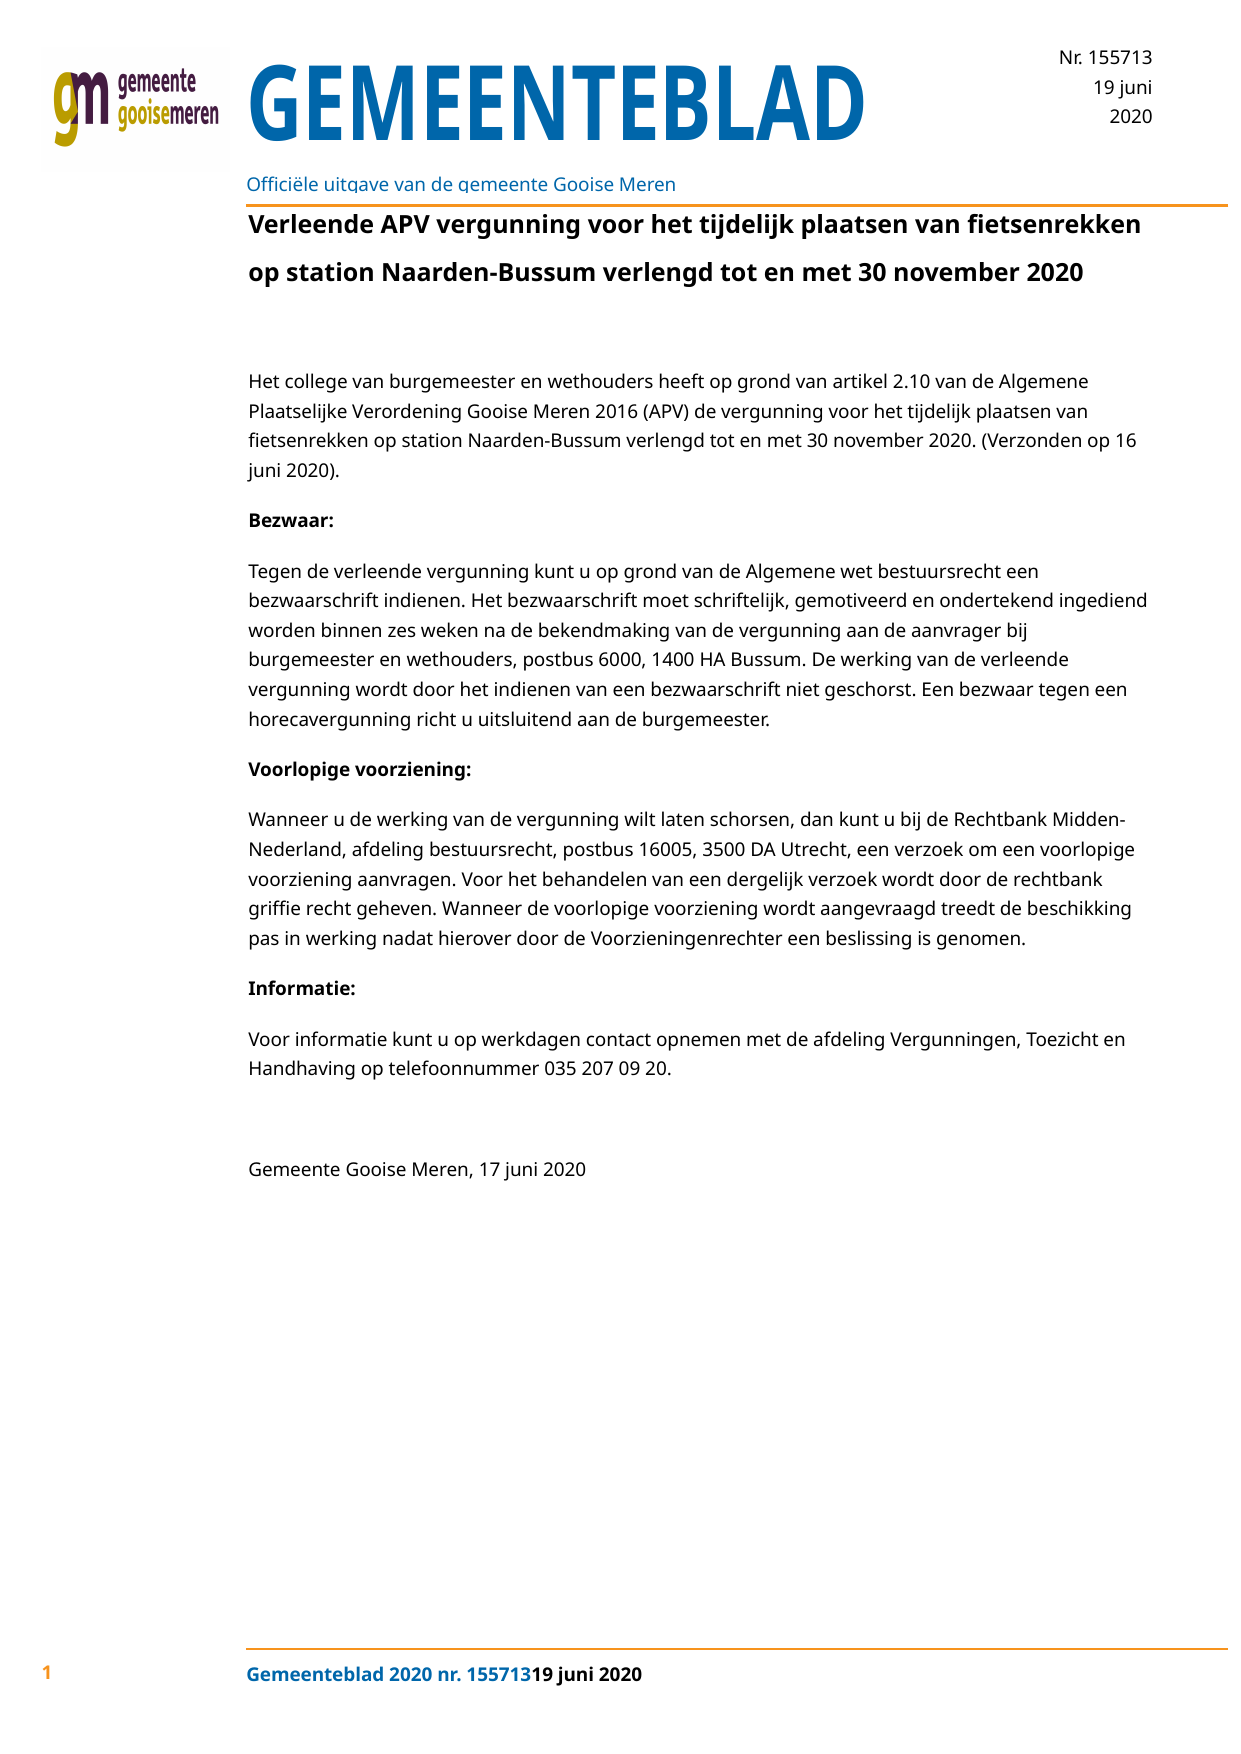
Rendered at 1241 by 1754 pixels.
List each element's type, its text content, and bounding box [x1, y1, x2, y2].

text Bezwaar: [248, 507, 1152, 533]
text Wanneer u de werking van de vergunning wilt laten schorsen, dan kunt u bij de Rechtbank Midden-Nederland, afdeling bestuursrecht, postbus 16005, 3500 DA Utrecht, een verzoek om een voorlopige voorziening aanvragen. Voor het behandelen van een dergelijk verzoek wordt door de rechtbank griffie recht geheven. Wanneer de voorlopige voorziening wordt aangevraagd treedt de beschikking pas in werking nadat hierover door de Voorzieningenrechter een beslissing is genomen. [248, 807, 1152, 951]
text Voorlopige voorziening: [248, 756, 1152, 782]
text Verleende APV vergunning voor het tijdelijk plaatsen van fietsenrekken op station Naarden-Bussum verlengd tot en met 30 november 2020 [248, 207, 1152, 288]
text Gemeente Gooise Meren, 17 juni 2020 [248, 1156, 1152, 1182]
text Het college van burgemeester en wethouders heeft op grond van artikel 2.10 van de Algemene Plaatselijke Verordening Gooise Meren 2016 (APV) de vergunning voor het tijdelijk plaatsen van fietsenrekken op station Naarden-Bussum verlengd tot en met 30 november 2020. (Verzonden op 16 juni 2020). [248, 368, 1152, 483]
text Informatie: [248, 975, 1152, 1001]
text Voor informatie kunt u op werkdagen contact opnemen met de afdeling Vergunningen, Toezicht en Handhaving op telefoonnummer 035 207 09 20. [248, 1026, 1152, 1081]
picture [41, 47, 231, 172]
text Tegen de verleende vergunning kunt u op grond van de Algemene wet bestuursrecht een bezwaarschrift indienen. Het bezwaarschrift moet schriftelijk, gemotiveerd en ondertekend ingediend worden binnen zes weken na de bekendmaking van de vergunning aan de aanvrager bij burgemeester en wethouders, postbus 6000, 1400 HA Bussum. De werking van de verleende vergunning wordt door het indienen van een bezwaarschrift niet geschorst. Een bezwaar tegen een horecavergunning richt u uitsluitend aan de burgemeester. [248, 558, 1152, 732]
